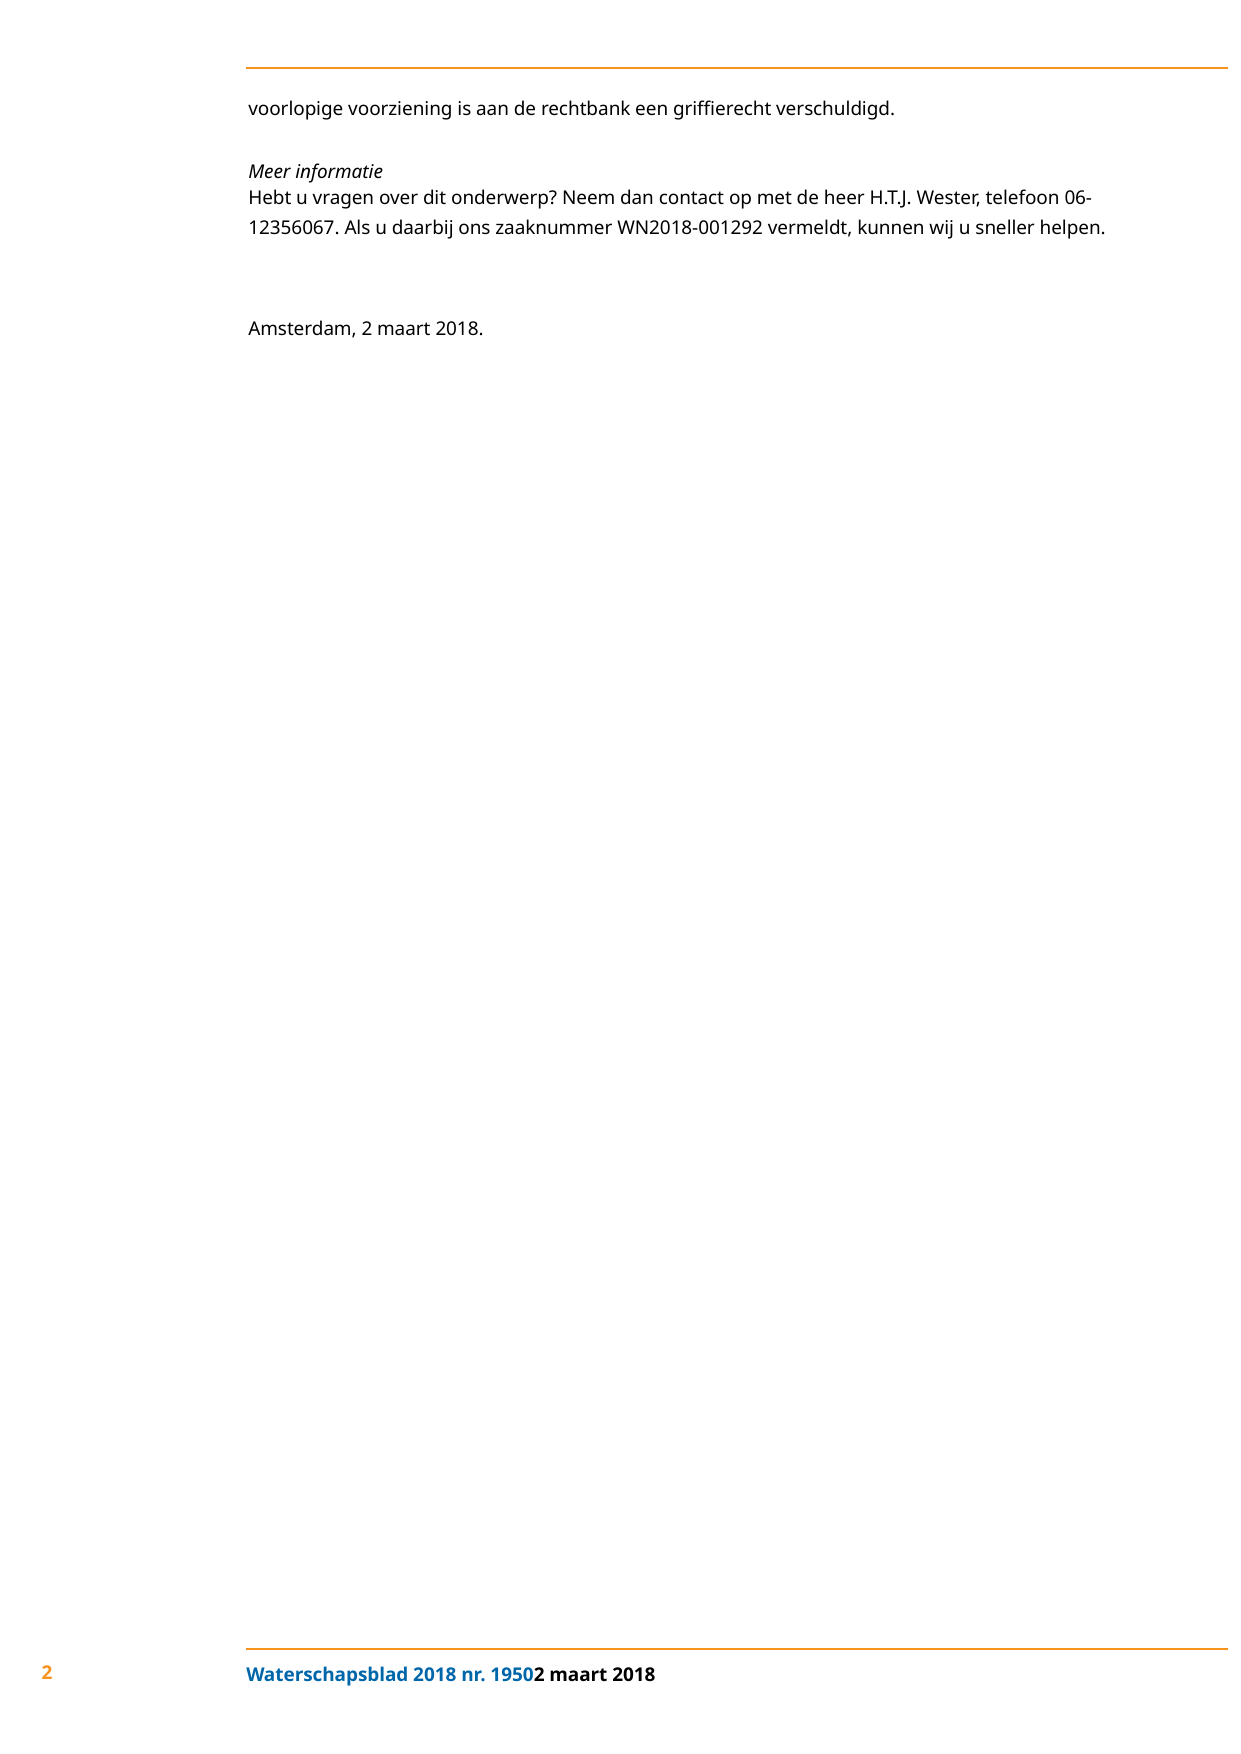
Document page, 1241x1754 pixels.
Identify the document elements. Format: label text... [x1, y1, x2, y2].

text Meer informatie [248, 159, 1152, 184]
text Hebt u vragen over dit onderwerp? Neem dan contact op met de heer H.T.J. Wester, telefoon 06-12356067. Als u daarbij ons zaaknummer WN2018-001292 vermeldt, kunnen wij u sneller helpen. [248, 184, 1152, 240]
picture [41, 47, 231, 172]
text Amsterdam, 2 maart 2018. [248, 315, 1152, 341]
text voorlopige voorziening is aan de rechtbank een griffierecht verschuldigd. [248, 95, 1152, 121]
